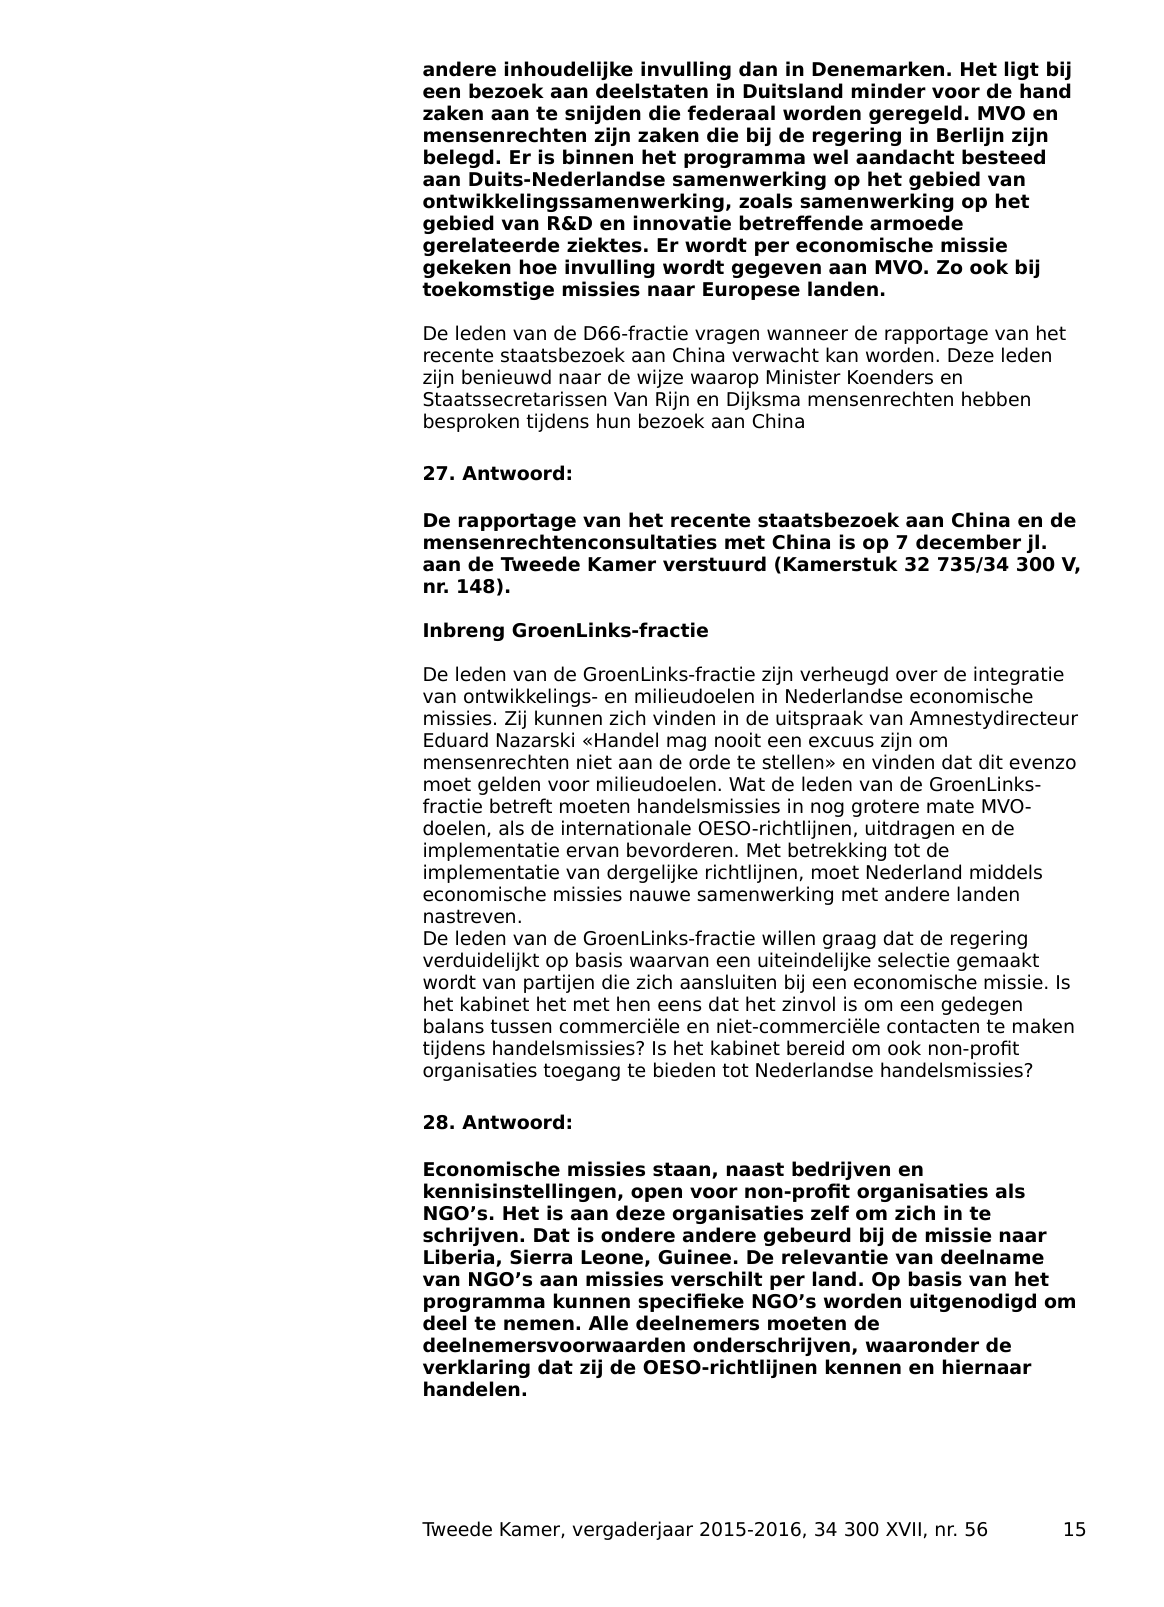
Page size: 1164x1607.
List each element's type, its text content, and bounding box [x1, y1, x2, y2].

text De leden van de D66-fractie vragen wanneer de rapportage van het recente staatsbezoek aan China verwacht kan worden. Deze leden zijn benieuwd naar de wijze waarop Minister Koenders en Staatssecretarissen Van Rijn en Dijksma mensenrechten hebben besproken tijdens hun bezoek aan China [422, 323, 1087, 433]
text Economische missies staan, naast bedrijven en kennisinstellingen, open voor non-profit organisaties als NGO’s. Het is aan deze organisaties zelf om zich in te schrijven. Dat is ondere andere gebeurd bij de missie naar Liberia, Sierra Leone, Guinee. De relevantie van deelname van NGO’s aan missies verschilt per land. Op basis van het programma kunnen specifieke NGO’s worden uitgenodigd om deel te nemen. Alle deelnemers moeten de deelnemersvoorwaarden onderschrijven, waaronder de verklaring dat zij de OESO-richtlijnen kennen en hiernaar handelen. [422, 1159, 1087, 1401]
subtitle Inbreng GroenLinks-fractie [422, 620, 1087, 642]
text De rapportage van het recente staatsbezoek aan China en de mensenrechtenconsultaties met China is op 7 december jl. aan de Tweede Kamer verstuurd (Kamerstuk 32 735/34 300 V, nr. 148). [422, 510, 1087, 598]
text De leden van de GroenLinks-fractie zijn verheugd over de integratie van ontwikkelings- en milieudoelen in Nederlandse economische missies. Zij kunnen zich vinden in de uitspraak van Amnestydirecteur Eduard Nazarski «Handel mag nooit een excuus zijn om mensenrechten niet aan de orde te stellen» en vinden dat dit evenzo moet gelden voor milieudoelen. Wat de leden van de GroenLinks-fractie betreft moeten handelsmissies in nog grotere mate MVO-doelen, als de internationale OESO-richtlijnen, uitdragen en de implementatie ervan bevorderen. Met betrekking tot de implementatie van dergelijke richtlijnen, moet Nederland middels economische missies nauwe samenwerking met andere landen nastreven. [422, 664, 1087, 928]
subtitle 27. Antwoord: [422, 463, 1087, 485]
subtitle 28. Antwoord: [422, 1112, 1087, 1134]
text De leden van de GroenLinks-fractie willen graag dat de regering verduidelijkt op basis waarvan een uiteindelijke selectie gemaakt wordt van partijen die zich aansluiten bij een economische missie. Is het kabinet het met hen eens dat het zinvol is om een gedegen balans tussen commerciële en niet-commerciële contacten te maken tijdens handelsmissies? Is het kabinet bereid om ook non-profit organisaties toegang te bieden tot Nederlandse handelsmissies? [422, 928, 1087, 1082]
text andere inhoudelijke invulling dan in Denemarken. Het ligt bij een bezoek aan deelstaten in Duitsland minder voor de hand zaken aan te snijden die federaal worden geregeld. MVO en mensenrechten zijn zaken die bij de regering in Berlijn zijn belegd. Er is binnen het programma wel aandacht besteed aan Duits-Nederlandse samenwerking op het gebied van ontwikkelingssamenwerking, zoals samenwerking op het gebied van R&D en innovatie betreffende armoede gerelateerde ziektes. Er wordt per economische missie gekeken hoe invulling wordt gegeven aan MVO. Zo ook bij toekomstige missies naar Europese landen. [422, 59, 1087, 301]
